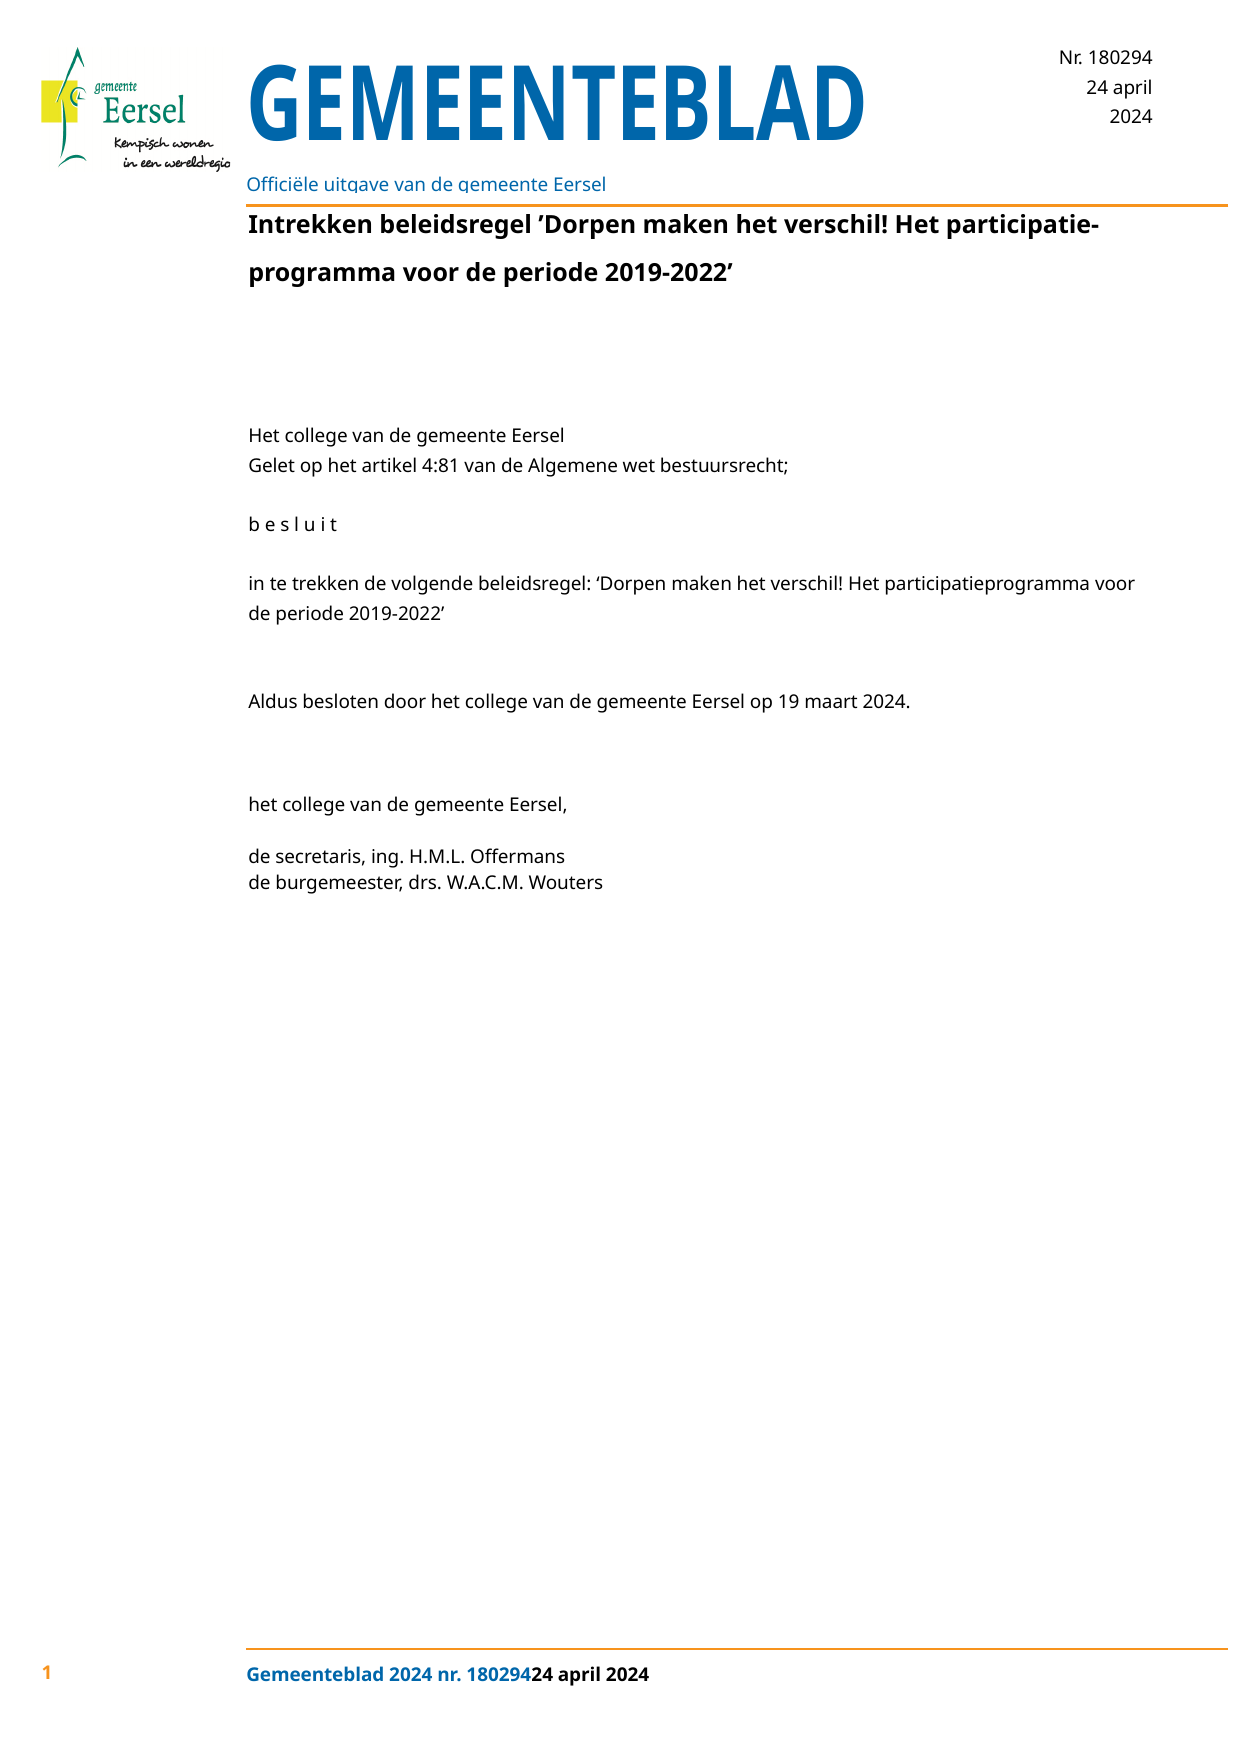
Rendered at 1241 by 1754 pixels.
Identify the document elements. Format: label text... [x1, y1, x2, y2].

text Intrekken beleidsregel ’Dorpen maken het verschil! Het participatie-programma voor de periode 2019-2022’ [248, 207, 1152, 288]
picture [41, 47, 231, 172]
text het college van de gemeente Eersel, [248, 792, 1152, 817]
text Gelet op het artikel 4:81 van de Algemene wet bestuursrecht; [248, 452, 1152, 478]
text Aldus besloten door het college van de gemeente Eersel op 19 maart 2024. [248, 689, 1152, 714]
text de secretaris, ing. H.M.L. Offermans [248, 843, 1152, 869]
text b e s l u i t [248, 511, 1152, 537]
text Het college van de gemeente Eersel [248, 422, 1152, 448]
text de burgemeester, drs. W.A.C.M. Wouters [248, 869, 1152, 894]
text in te trekken de volgende beleidsregel: ‘Dorpen maken het verschil! Het participatieprogramma voor de periode 2019-2022’ [248, 570, 1152, 626]
